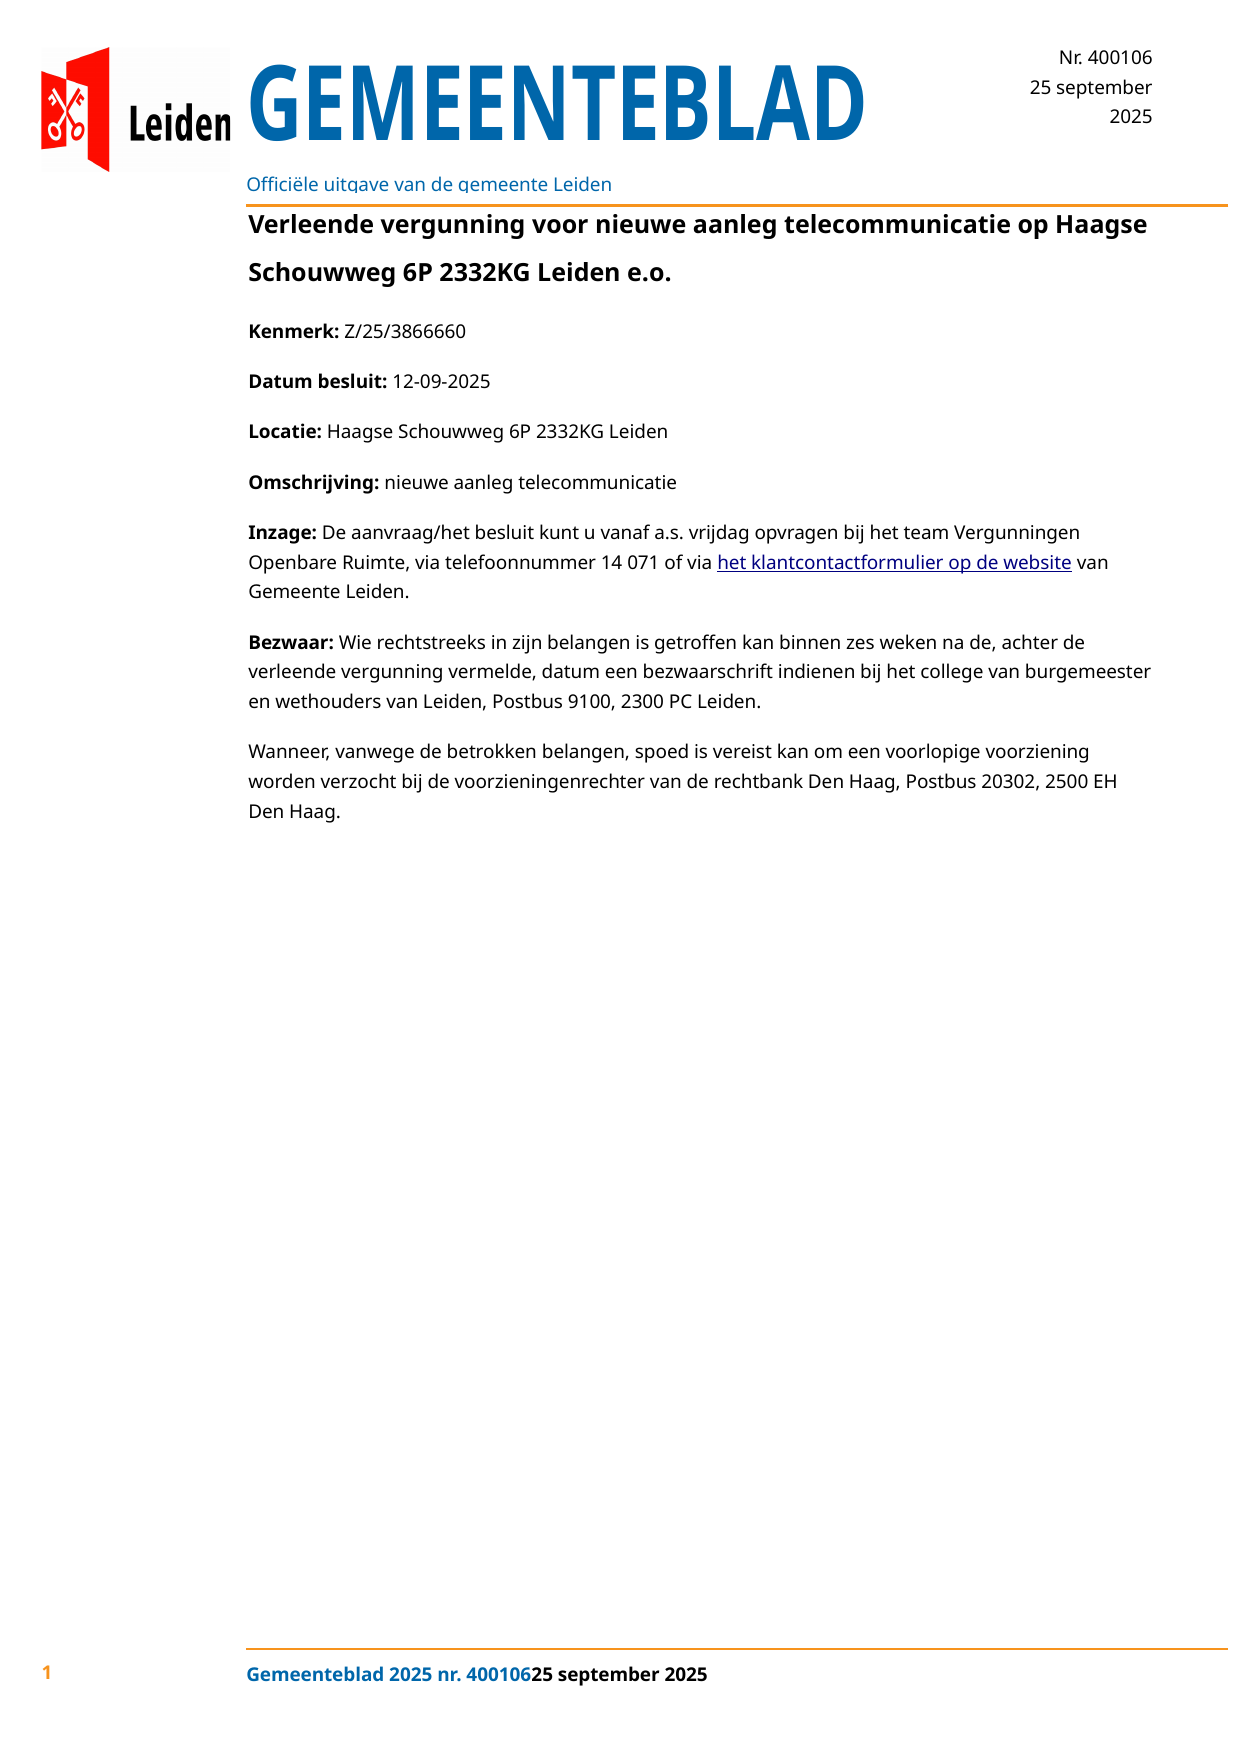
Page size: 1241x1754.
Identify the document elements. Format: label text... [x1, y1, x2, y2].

text Locatie: Haagse Schouwweg 6P 2332KG Leiden [248, 419, 1152, 444]
text Wanneer, vanwege de betrokken belangen, spoed is vereist kan om een voorlopige voorziening worden verzocht bij de voorzieningenrechter van de rechtbank Den Haag, Postbus 20302, 2500 EH Den Haag. [248, 739, 1152, 824]
picture [41, 47, 231, 172]
text Verleende vergunning voor nieuwe aanleg telecommunicatie op Haagse Schouwweg 6P 2332KG Leiden e.o. [248, 207, 1152, 288]
text Kenmerk: Z/25/3866660 [248, 318, 1152, 344]
text Datum besluit: 12-09-2025 [248, 368, 1152, 394]
text Bezwaar: Wie rechtstreeks in zijn belangen is getroffen kan binnen zes weken na de, achter de verleende vergunning vermelde, datum een bezwaarschrift indienen bij het college van burgemeester en wethouders van Leiden, Postbus 9100, 2300 PC Leiden. [248, 629, 1152, 714]
text Omschrijving: nieuwe aanleg telecommunicatie [248, 469, 1152, 495]
text Inzage: De aanvraag/het besluit kunt u vanaf a.s. vrijdag opvragen bij het team Vergunningen Openbare Ruimte, via telefoonnummer 14 071 of via het klantcontactformulier op de website van Gemeente Leiden. [248, 519, 1152, 604]
